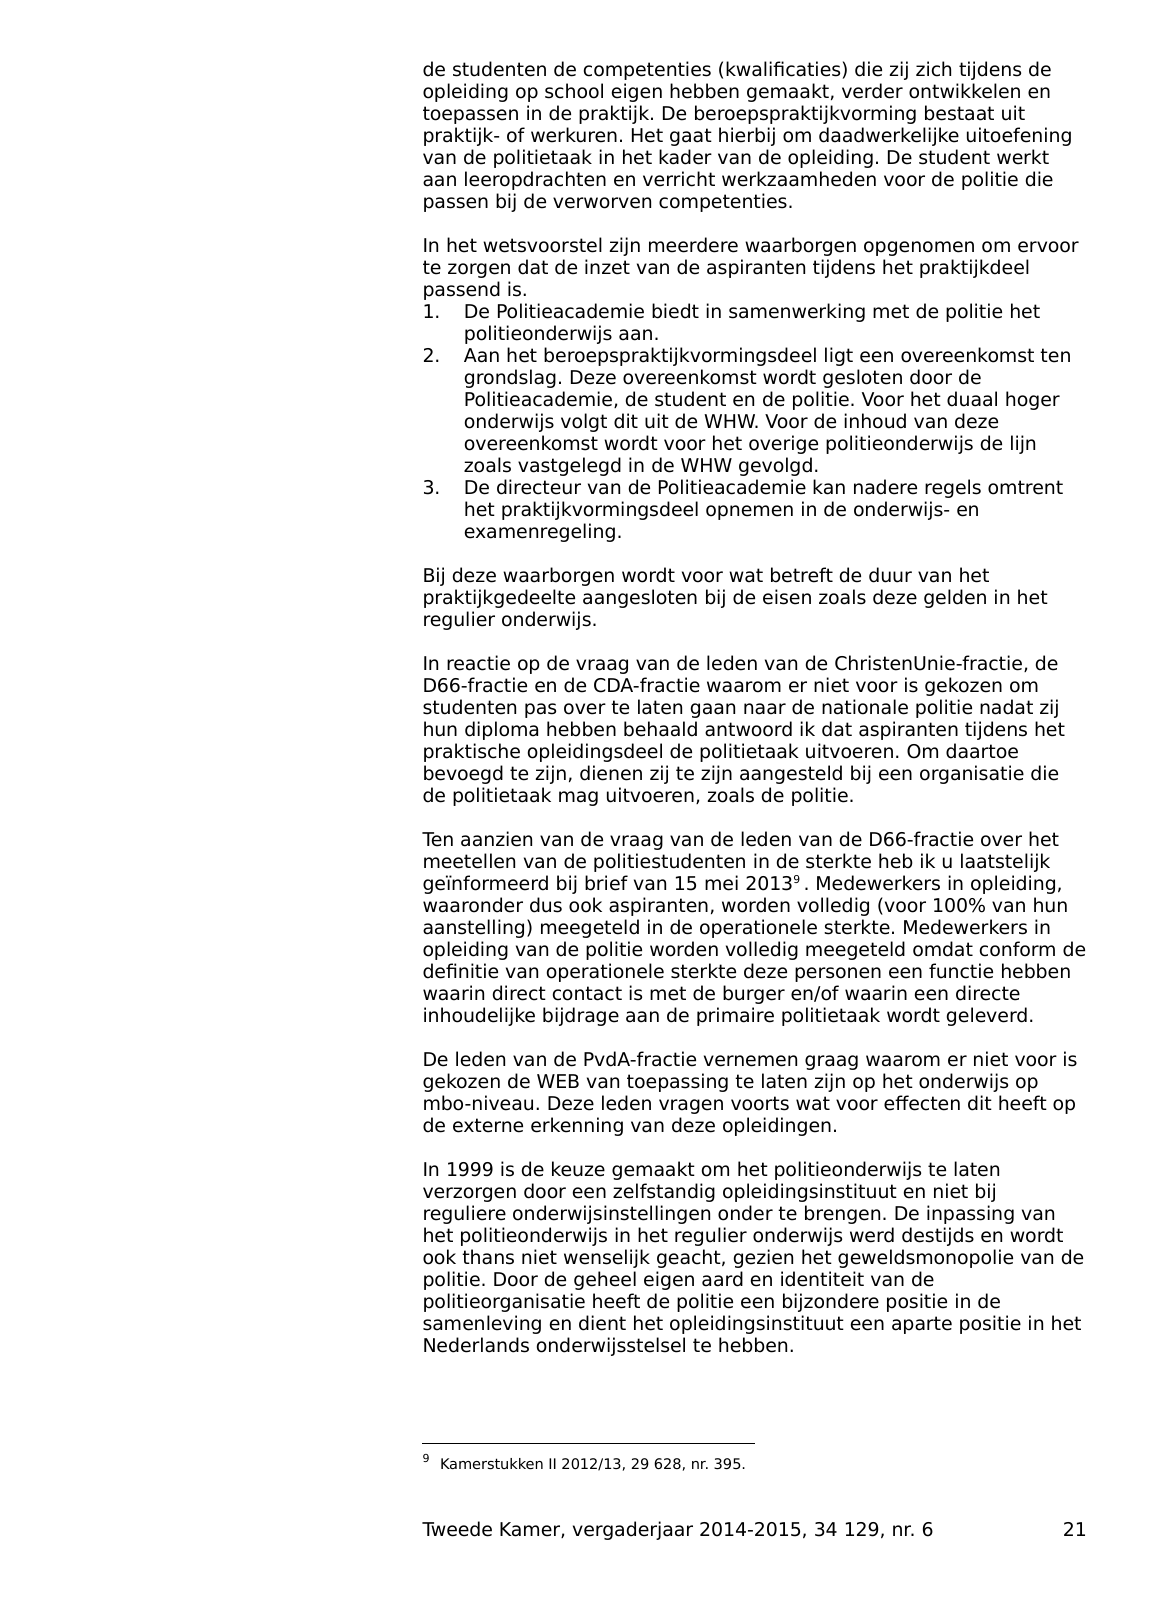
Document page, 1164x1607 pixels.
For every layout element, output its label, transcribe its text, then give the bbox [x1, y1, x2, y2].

text 3. De directeur van de Politieacademie kan nadere regels omtrent het praktijkvormingsdeel opnemen in de onderwijs- en examenregeling. [422, 477, 1087, 543]
text Bij deze waarborgen wordt voor wat betreft de duur van het praktijkgedeelte aangesloten bij de eisen zoals deze gelden in het regulier onderwijs. [422, 565, 1087, 631]
text In 1999 is de keuze gemaakt om het politieonderwijs te laten verzorgen door een zelfstandig opleidingsinstituut en niet bij reguliere onderwijsinstellingen onder te brengen. De inpassing van het politieonderwijs in het regulier onderwijs werd destijds en wordt ook thans niet wenselijk geacht, gezien het geweldsmonopolie van de politie. Door de geheel eigen aard en identiteit van de politieorganisatie heeft de politie een bijzondere positie in de samenleving en dient het opleidingsinstituut een aparte positie in het Nederlands onderwijsstelsel te hebben. [422, 1159, 1087, 1357]
text Kamerstukken II 2012/13, 29 628, nr. 395. [422, 1452, 1087, 1474]
text de studenten de competenties (kwalificaties) die zij zich tijdens de opleiding op school eigen hebben gemaakt, verder ontwikkelen en toepassen in de praktijk. De beroepspraktijkvorming bestaat uit praktijk- of werkuren. Het gaat hierbij om daadwerkelijke uitoefening van de politietaak in het kader van de opleiding. De student werkt aan leeropdrachten en verricht werkzaamheden voor de politie die passen bij de verworven competenties. [422, 59, 1087, 213]
text In reactie op de vraag van de leden van de ChristenUnie-fractie, de D66-fractie en de CDA-fractie waarom er niet voor is gekozen om studenten pas over te laten gaan naar de nationale politie nadat zij hun diploma hebben behaald antwoord ik dat aspiranten tijdens het praktische opleidingsdeel de politietaak uitvoeren. Om daartoe bevoegd te zijn, dienen zij te zijn aangesteld bij een organisatie die de politietaak mag uitvoeren, zoals de politie. [422, 653, 1087, 807]
text Ten aanzien van de vraag van de leden van de D66-fractie over het meetellen van de politiestudenten in de sterkte heb ik u laatstelijk geïnformeerd bij brief van 15 mei 2013. Medewerkers in opleiding, waaronder dus ook aspiranten, worden volledig (voor 100% van hun aanstelling) meegeteld in de operationele sterkte. Medewerkers in opleiding van de politie worden volledig meegeteld omdat conform de definitie van operationele sterkte deze personen een functie hebben waarin direct contact is met de burger en/of waarin een directe inhoudelijke bijdrage aan de primaire politietaak wordt geleverd. [422, 829, 1087, 1027]
text 2. Aan het beroepspraktijkvormingsdeel ligt een overeenkomst ten grondslag. Deze overeenkomst wordt gesloten door de Politieacademie, de student en de politie. Voor het duaal hoger onderwijs volgt dit uit de WHW. Voor de inhoud van deze overeenkomst wordt voor het overige politieonderwijs de lijn zoals vastgelegd in de WHW gevolgd. [422, 345, 1087, 477]
text 1. De Politieacademie biedt in samenwerking met de politie het politieonderwijs aan. [422, 301, 1087, 345]
text In het wetsvoorstel zijn meerdere waarborgen opgenomen om ervoor te zorgen dat de inzet van de aspiranten tijdens het praktijkdeel passend is. [422, 235, 1087, 301]
text De leden van de PvdA-fractie vernemen graag waarom er niet voor is gekozen de WEB van toepassing te laten zijn op het onderwijs op mbo-niveau. Deze leden vragen voorts wat voor effecten dit heeft op de externe erkenning van deze opleidingen. [422, 1049, 1087, 1137]
